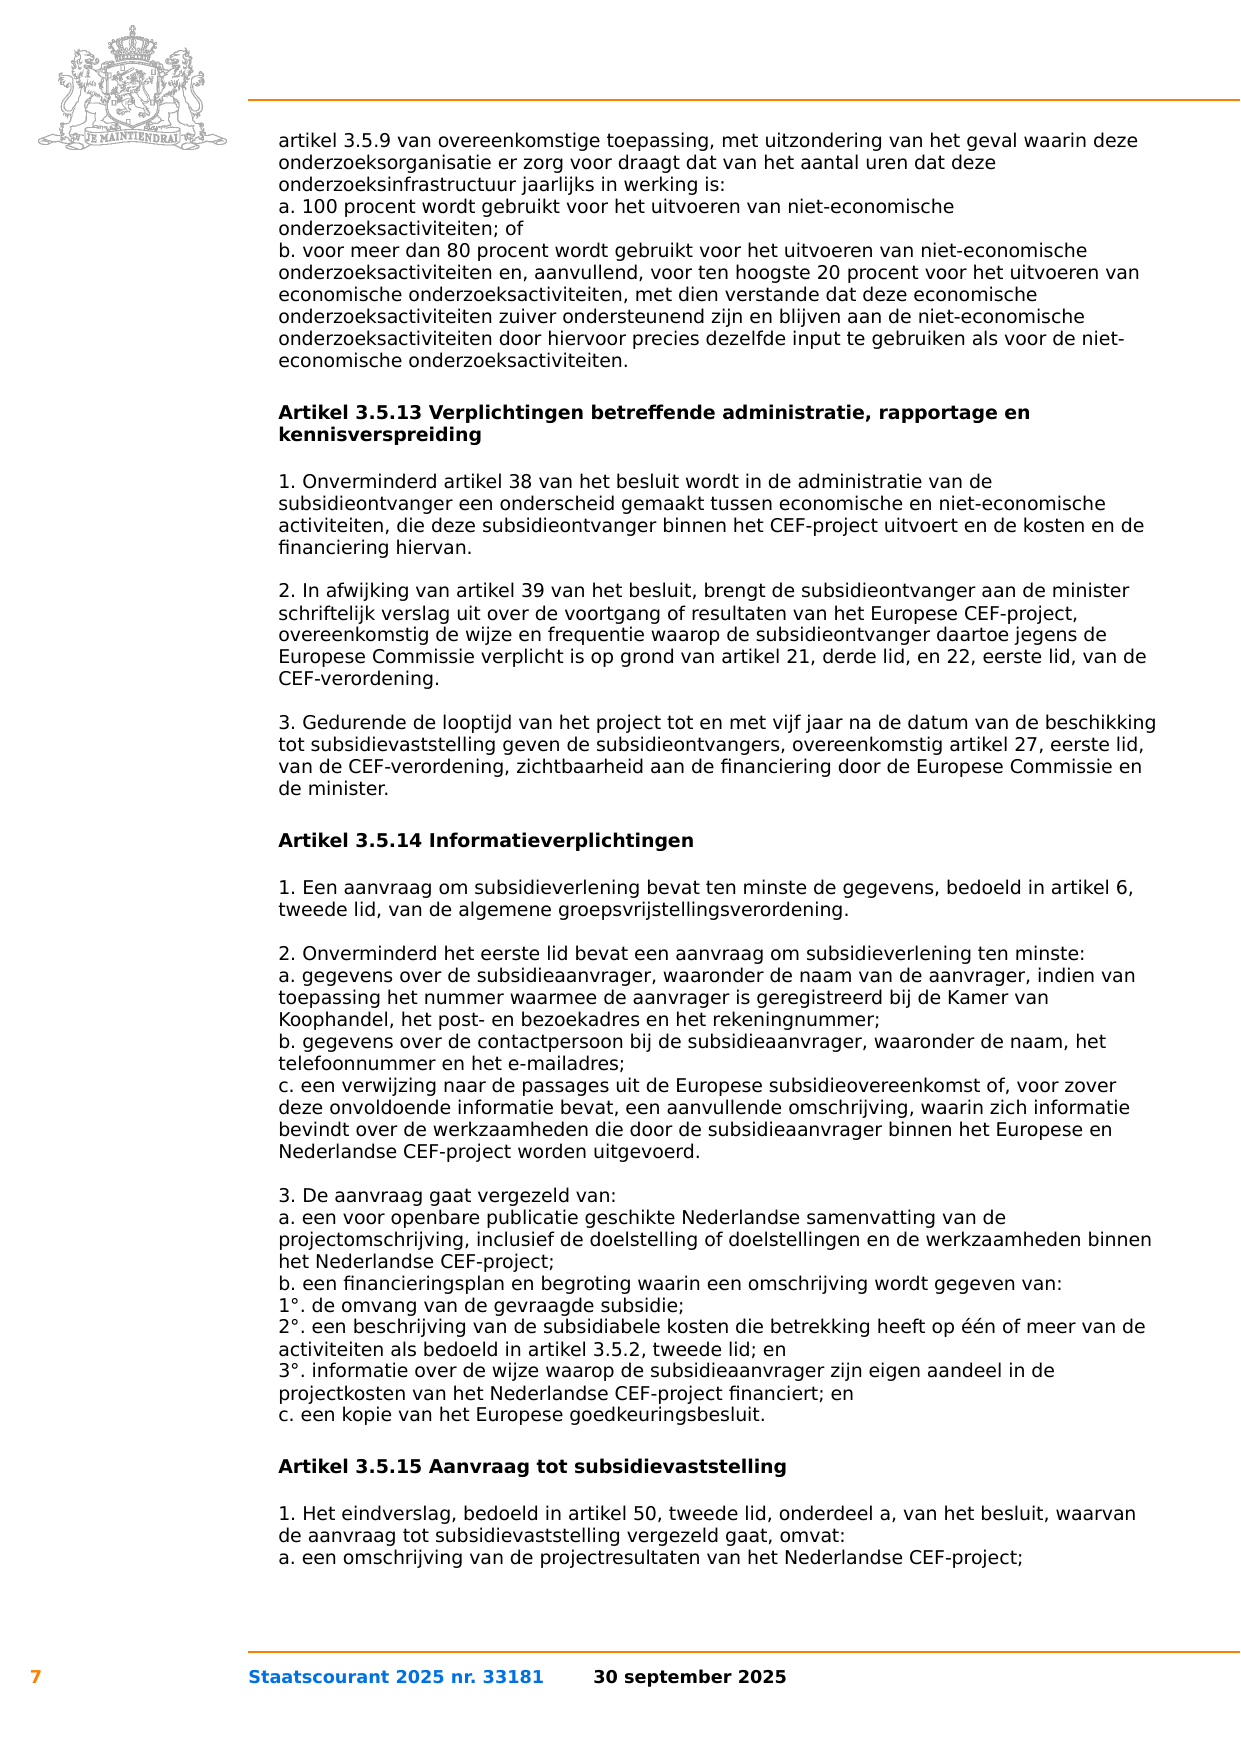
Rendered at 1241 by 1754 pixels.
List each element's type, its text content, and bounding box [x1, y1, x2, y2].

subtitle Artikel 3.5.15 Aanvraag tot subsidievaststelling [278, 1456, 1163, 1478]
text 1. Het eindverslag, bedoeld in artikel 50, tweede lid, onderdeel a, van het besluit, waarvan de aanvraag tot subsidievaststelling vergezeld gaat, omvat: [278, 1503, 1163, 1547]
text a. gegevens over de subsidieaanvrager, waaronder de naam van de aanvrager, indien van toepassing het nummer waarmee de aanvrager is geregistreerd bij de Kamer van Koophandel, het post- en bezoekadres en het rekeningnummer; [278, 965, 1163, 1031]
text 2. In afwijking van artikel 39 van het besluit, brengt de subsidieontvanger aan de minister schriftelijk verslag uit over de voortgang of resultaten van het Europese CEF-project, overeenkomstig de wijze en frequentie waarop de subsidieontvanger daartoe jegens de Europese Commissie verplicht is op grond van artikel 21, derde lid, en 22, eerste lid, van de CEF-verordening. [278, 580, 1163, 690]
text b. een financieringsplan en begroting waarin een omschrijving wordt gegeven van: [278, 1272, 1163, 1294]
text 1. Onverminderd artikel 38 van het besluit wordt in de administratie van de subsidieontvanger een onderscheid gemaakt tussen economische en niet-economische activiteiten, die deze subsidieontvanger binnen het CEF-project uitvoert en de kosten en de financiering hiervan. [278, 471, 1163, 558]
text 1. Een aanvraag om subsidieverlening bevat ten minste de gegevens, bedoeld in artikel 6, tweede lid, van de algemene groepsvrijstellingsverordening. [278, 877, 1163, 921]
picture [38, 25, 227, 150]
text b. gegevens over de contactpersoon bij de subsidieaanvrager, waaronder de naam, het telefoonnummer en het e-mailadres; [278, 1031, 1163, 1075]
text a. een voor openbare publicatie geschikte Nederlandse samenvatting van de projectomschrijving, inclusief de doelstelling of doelstellingen en de werkzaamheden binnen het Nederlandse CEF-project; [278, 1207, 1163, 1272]
text 2°. een beschrijving van de subsidiabele kosten die betrekking heeft op één of meer van de activiteiten als bedoeld in artikel 3.5.2, tweede lid; en [278, 1316, 1163, 1360]
text artikel 3.5.9 van overeenkomstige toepassing, met uitzondering van het geval waarin deze onderzoeksorganisatie er zorg voor draagt dat van het aantal uren dat deze onderzoeksinfrastructuur jaarlijks in werking is: [278, 130, 1163, 196]
text 3°. informatie over de wijze waarop de subsidieaanvrager zijn eigen aandeel in de projectkosten van het Nederlandse CEF-project financiert; en [278, 1360, 1163, 1404]
text c. een verwijzing naar de passages uit de Europese subsidieovereenkomst of, voor zover deze onvoldoende informatie bevat, een aanvullende omschrijving, waarin zich informatie bevindt over de werkzaamheden die door de subsidieaanvrager binnen het Europese en Nederlandse CEF-project worden uitgevoerd. [278, 1075, 1163, 1163]
text b. voor meer dan 80 procent wordt gebruikt voor het uitvoeren van niet-economische onderzoeksactiviteiten en, aanvullend, voor ten hoogste 20 procent voor het uitvoeren van economische onderzoeksactiviteiten, met dien verstande dat deze economische onderzoeksactiviteiten zuiver ondersteunend zijn en blijven aan de niet-economische onderzoeksactiviteiten door hiervoor precies dezelfde input te gebruiken als voor de niet-economische onderzoeksactiviteiten. [278, 240, 1163, 372]
text a. een omschrijving van de projectresultaten van het Nederlandse CEF-project; [278, 1547, 1163, 1569]
text 2. Onverminderd het eerste lid bevat een aanvraag om subsidieverlening ten minste: [278, 943, 1163, 965]
text 3. De aanvraag gaat vergezeld van: [278, 1184, 1163, 1207]
text 3. Gedurende de looptijd van het project tot en met vijf jaar na de datum van de beschikking tot subsidievaststelling geven de subsidieontvangers, overeenkomstig artikel 27, eerste lid, van de CEF-verordening, zichtbaarheid aan de financiering door de Europese Commissie en de minister. [278, 712, 1163, 800]
text a. 100 procent wordt gebruikt voor het uitvoeren van niet-economische onderzoeksactiviteiten; of [278, 196, 1163, 240]
text 1°. de omvang van de gevraagde subsidie; [278, 1294, 1163, 1316]
subtitle Artikel 3.5.13 Verplichtingen betreffende administratie, rapportage en kennisverspreiding [278, 402, 1163, 446]
text c. een kopie van het Europese goedkeuringsbesluit. [278, 1404, 1163, 1426]
subtitle Artikel 3.5.14 Informatieverplichtingen [278, 830, 1163, 852]
